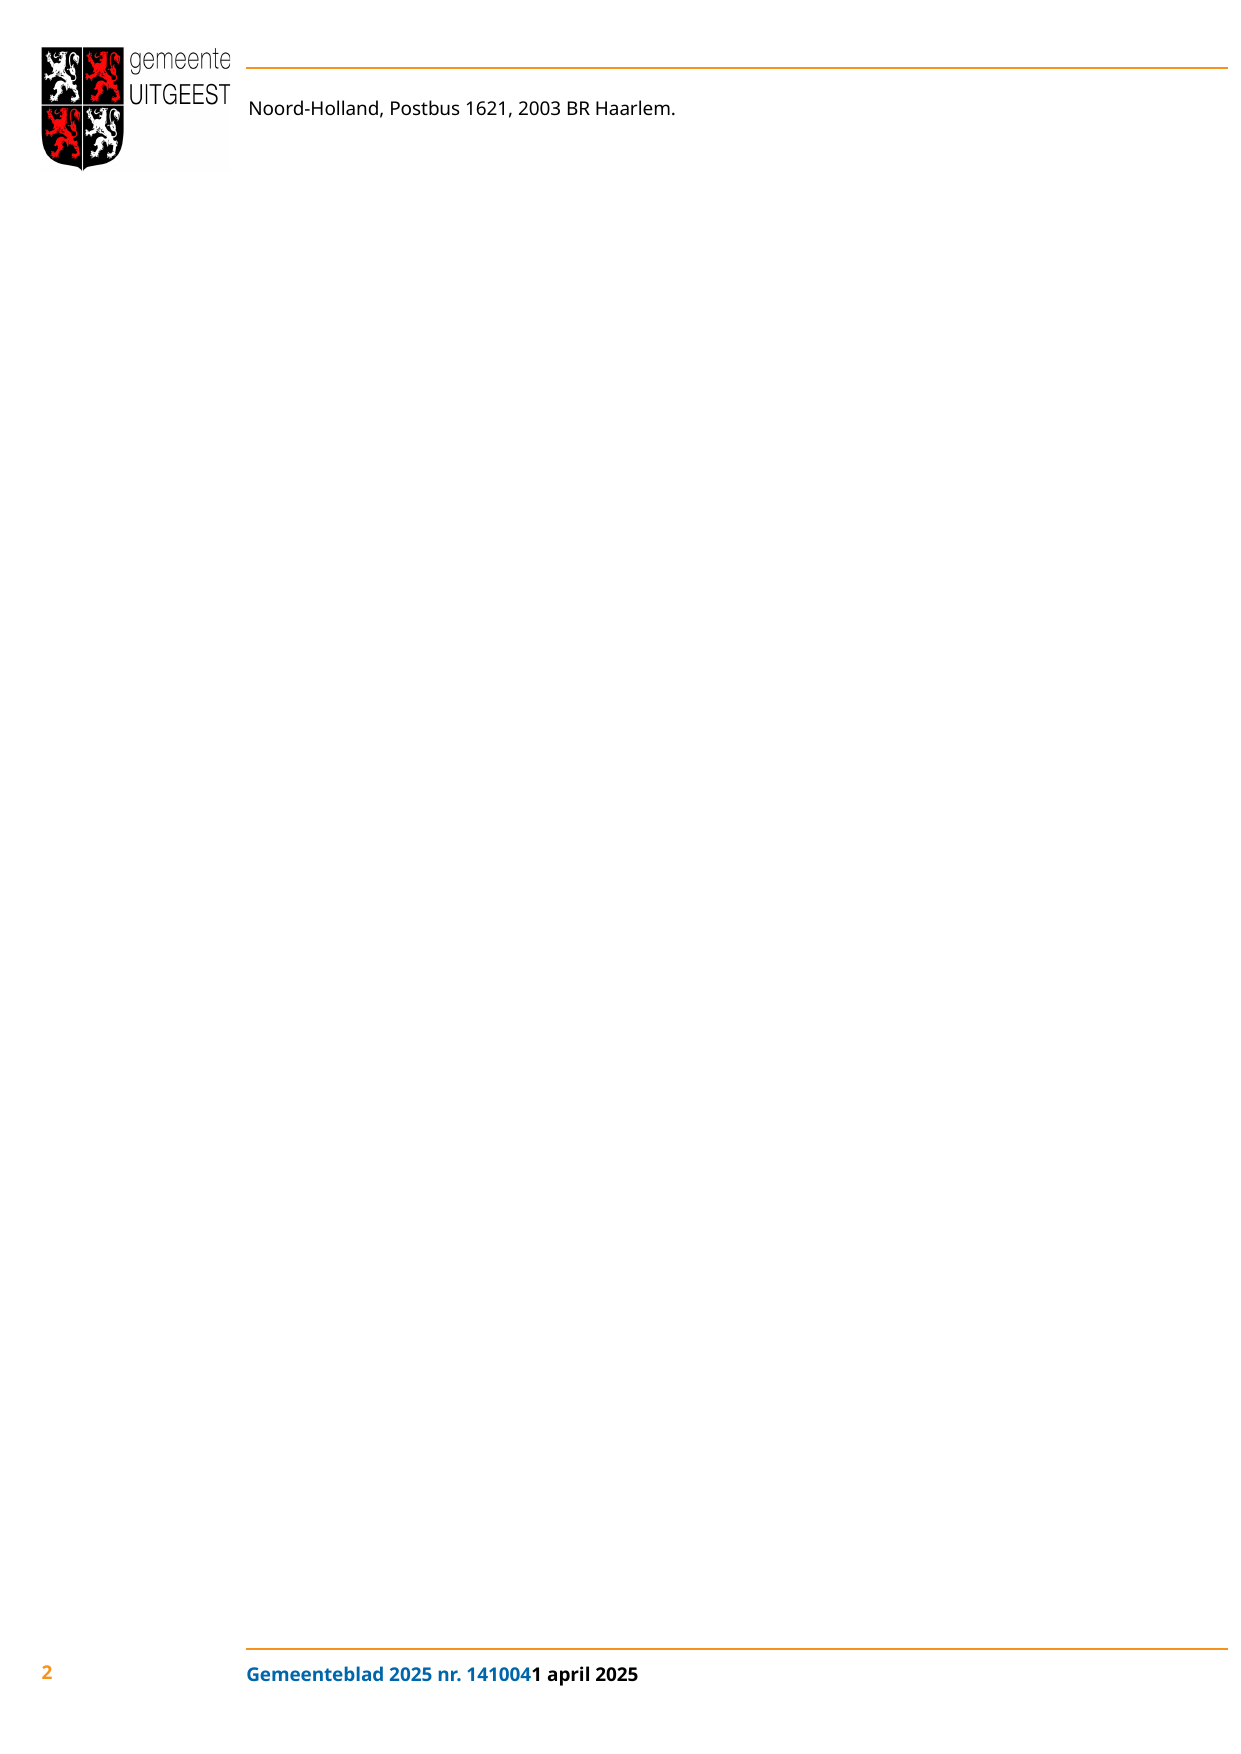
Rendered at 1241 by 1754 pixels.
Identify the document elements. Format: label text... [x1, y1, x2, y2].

picture [41, 47, 231, 172]
text Noord-Holland, Postbus 1621, 2003 BR Haarlem. [248, 95, 1152, 121]
